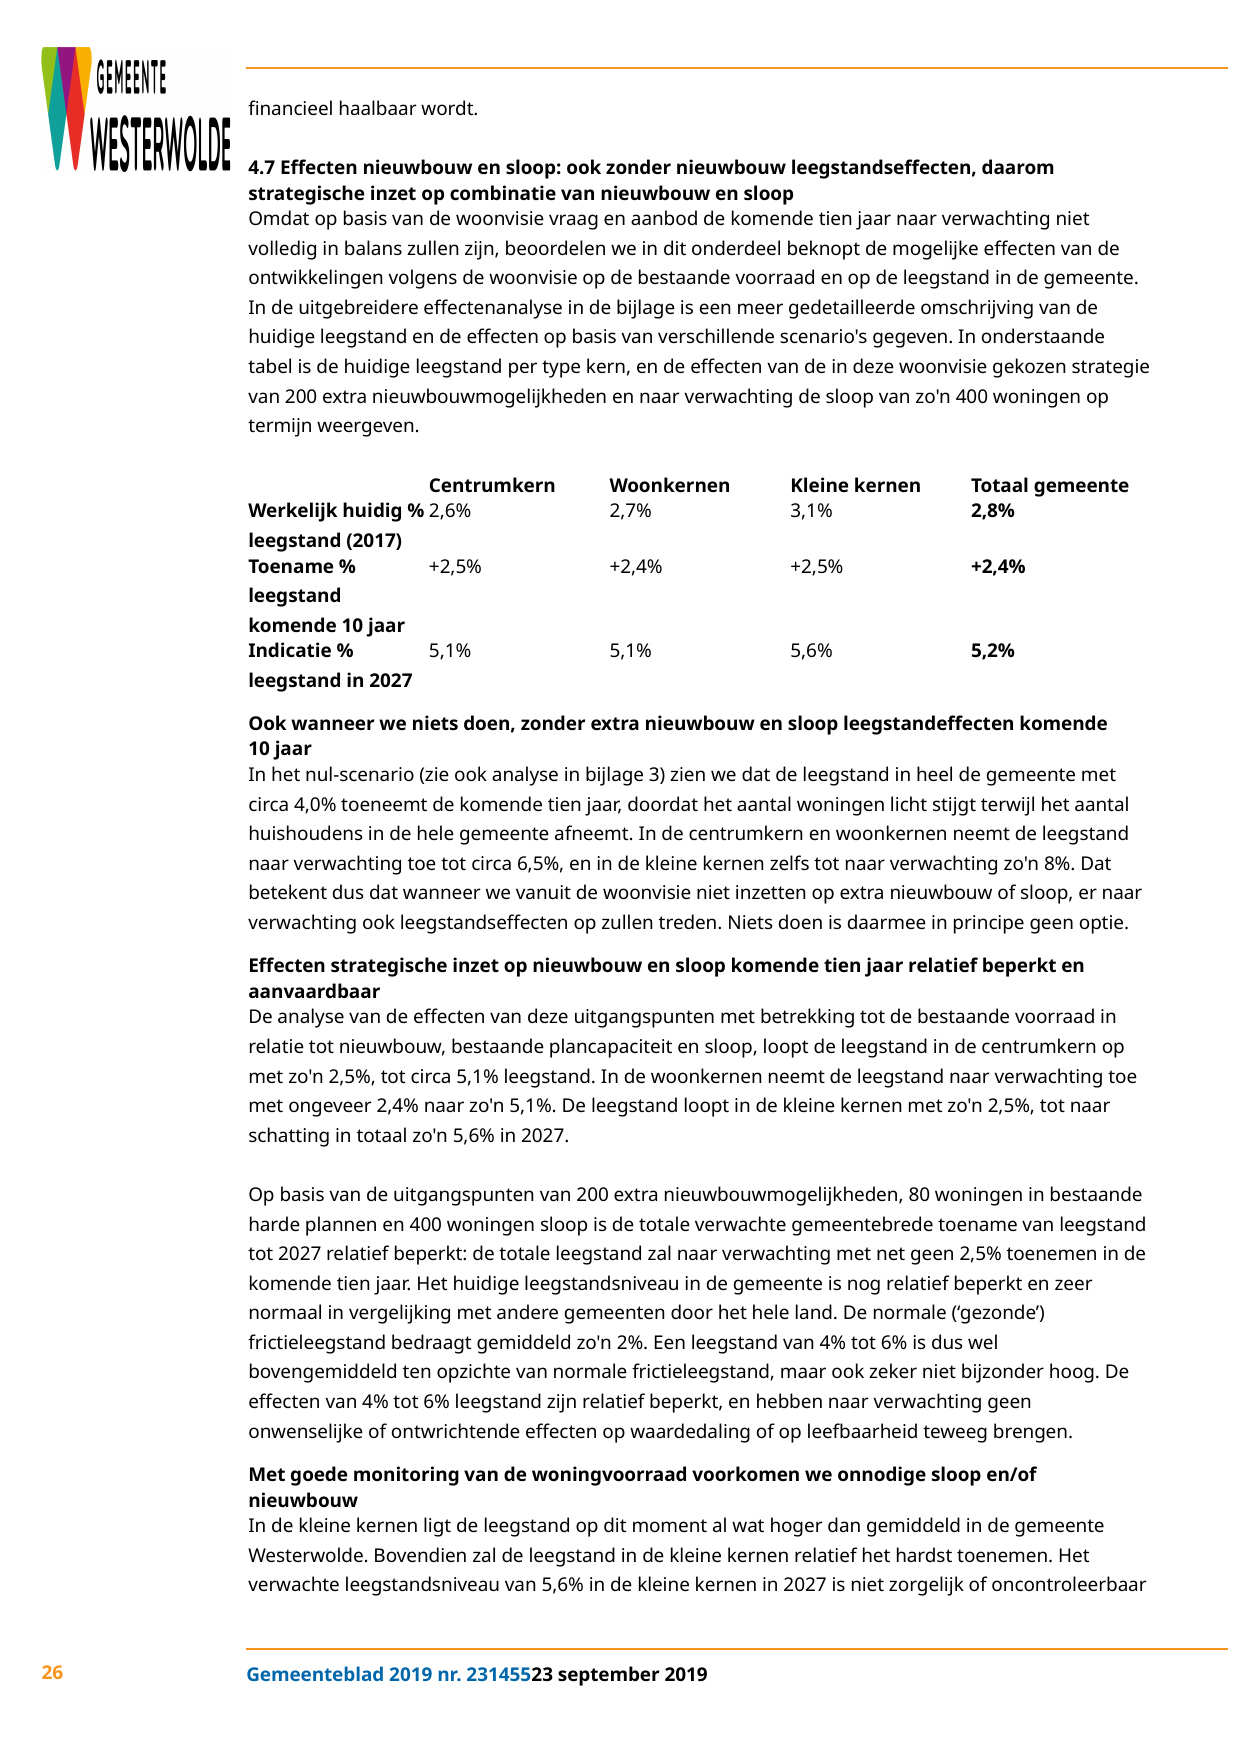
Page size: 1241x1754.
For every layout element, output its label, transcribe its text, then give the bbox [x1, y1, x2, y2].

table_cell 3,1% [790, 498, 971, 553]
table_cell +2,5% [790, 553, 971, 638]
text In het nul-scenario (zie ook analyse in bijlage 3) zien we dat de leegstand in heel de gemeente met circa 4,0% toeneemt de komende tien jaar, doordat het aantal woningen licht stijgt terwijl het aantal huishoudens in de hele gemeente afneemt. In de centrumkern en woonkernen neemt de leegstand naar verwachting toe tot circa 6,5%, en in de kleine kernen zelfs tot naar verwachting zo'n 8%. Dat betekent dus dat wanneer we vanuit de woonvisie niet inzetten op extra nieuwbouw of sloop, er naar verwachting ook leegstandseffecten op zullen treden. Niets doen is daarmee in principe geen optie. [248, 761, 1152, 935]
picture [41, 47, 231, 172]
table_cell 5,6% [790, 638, 971, 693]
text financieel haalbaar wordt. [248, 95, 1152, 121]
table_cell +2,4% [971, 553, 1152, 638]
table_cell +2,5% [429, 553, 609, 638]
text Op basis van de uitgangspunten van 200 extra nieuwbouwmogelijkheden, 80 woningen in bestaande harde plannen en 400 woningen sloop is de totale verwachte gemeentebrede toename van leegstand tot 2027 relatief beperkt: de totale leegstand zal naar verwachting met net geen 2,5% toenemen in de komende tien jaar. Het huidige leegstandsniveau in de gemeente is nog relatief beperkt en zeer normaal in vergelijking met andere gemeenten door het hele land. De normale (‘gezonde’) frictieleegstand bedraagt gemiddeld zo'n 2%. Een leegstand van 4% tot 6% is dus wel bovengemiddeld ten opzichte van normale frictieleegstand, maar ook zeker niet bijzonder hoog. De effecten van 4% tot 6% leegstand zijn relatief beperkt, en hebben naar verwachting geen onwenselijke of ontwrichtende effecten op waardedaling of op leefbaarheid teweeg brengen. [248, 1181, 1152, 1444]
table_cell 5,1% [429, 638, 609, 693]
table_cell +2,4% [609, 553, 790, 638]
text Ook wanneer we niets doen, zonder extra nieuwbouw en sloop leegstandeffecten komende 10 jaar [248, 710, 1152, 761]
table_cell Werkelijk huidig % leegstand (2017) [248, 498, 429, 553]
table_cell Indicatie % leegstand in 2027 [248, 638, 429, 693]
table_header Centrumkern [429, 472, 609, 497]
table_cell Toename % leegstand komende 10 jaar [248, 553, 429, 638]
table_header Woonkernen [609, 472, 790, 497]
table_cell 5,1% [609, 638, 790, 693]
text Omdat op basis van de woonvisie vraag en aanbod de komende tien jaar naar verwachting niet volledig in balans zullen zijn, beoordelen we in dit onderdeel beknopt de mogelijke effecten van de ontwikkelingen volgens de woonvisie op de bestaande voorraad en op de leegstand in de gemeente. In de uitgebreidere effectenanalyse in de bijlage is een meer gedetailleerde omschrijving van de huidige leegstand en de effecten op basis van verschillende scenario's gegeven. In onderstaande tabel is de huidige leegstand per type kern, en de effecten van de in deze woonvisie gekozen strategie van 200 extra nieuwbouwmogelijkheden en naar verwachting de sloop van zo'n 400 woningen op termijn weergeven. [248, 205, 1152, 438]
text In de kleine kernen ligt de leegstand op dit moment al wat hoger dan gemiddeld in de gemeente Westerwolde. Bovendien zal de leegstand in de kleine kernen relatief het hardst toenemen. Het verwachte leegstandsniveau van 5,6% in de kleine kernen in 2027 is niet zorgelijk of oncontroleerbaar [248, 1512, 1152, 1597]
text Met goede monitoring van de woningvoorraad voorkomen we onnodige sloop en/of nieuwbouw [248, 1461, 1152, 1512]
table_cell 2,7% [609, 498, 790, 553]
table_cell 2,8% [971, 498, 1152, 553]
table_cell 2,6% [429, 498, 609, 553]
table_header Totaal gemeente [971, 472, 1152, 497]
text 4.7 Effecten nieuwbouw en sloop: ook zonder nieuwbouw leegstandseffecten, daarom strategische inzet op combinatie van nieuwbouw en sloop [248, 154, 1152, 205]
text De analyse van de effecten van deze uitgangspunten met betrekking tot de bestaande voorraad in relatie tot nieuwbouw, bestaande plancapaciteit en sloop, loopt de leegstand in de centrumkern op met zo'n 2,5%, tot circa 5,1% leegstand. In de woonkernen neemt de leegstand naar verwachting toe met ongeveer 2,4% naar zo'n 5,1%. De leegstand loopt in de kleine kernen met zo'n 2,5%, tot naar schatting in totaal zo'n 5,6% in 2027. [248, 1004, 1152, 1148]
table_cell 5,2% [971, 638, 1152, 693]
text Effecten strategische inzet op nieuwbouw en sloop komende tien jaar relatief beperkt en aanvaardbaar [248, 952, 1152, 1004]
table_header [248, 472, 429, 497]
table_header Kleine kernen [790, 472, 971, 497]
